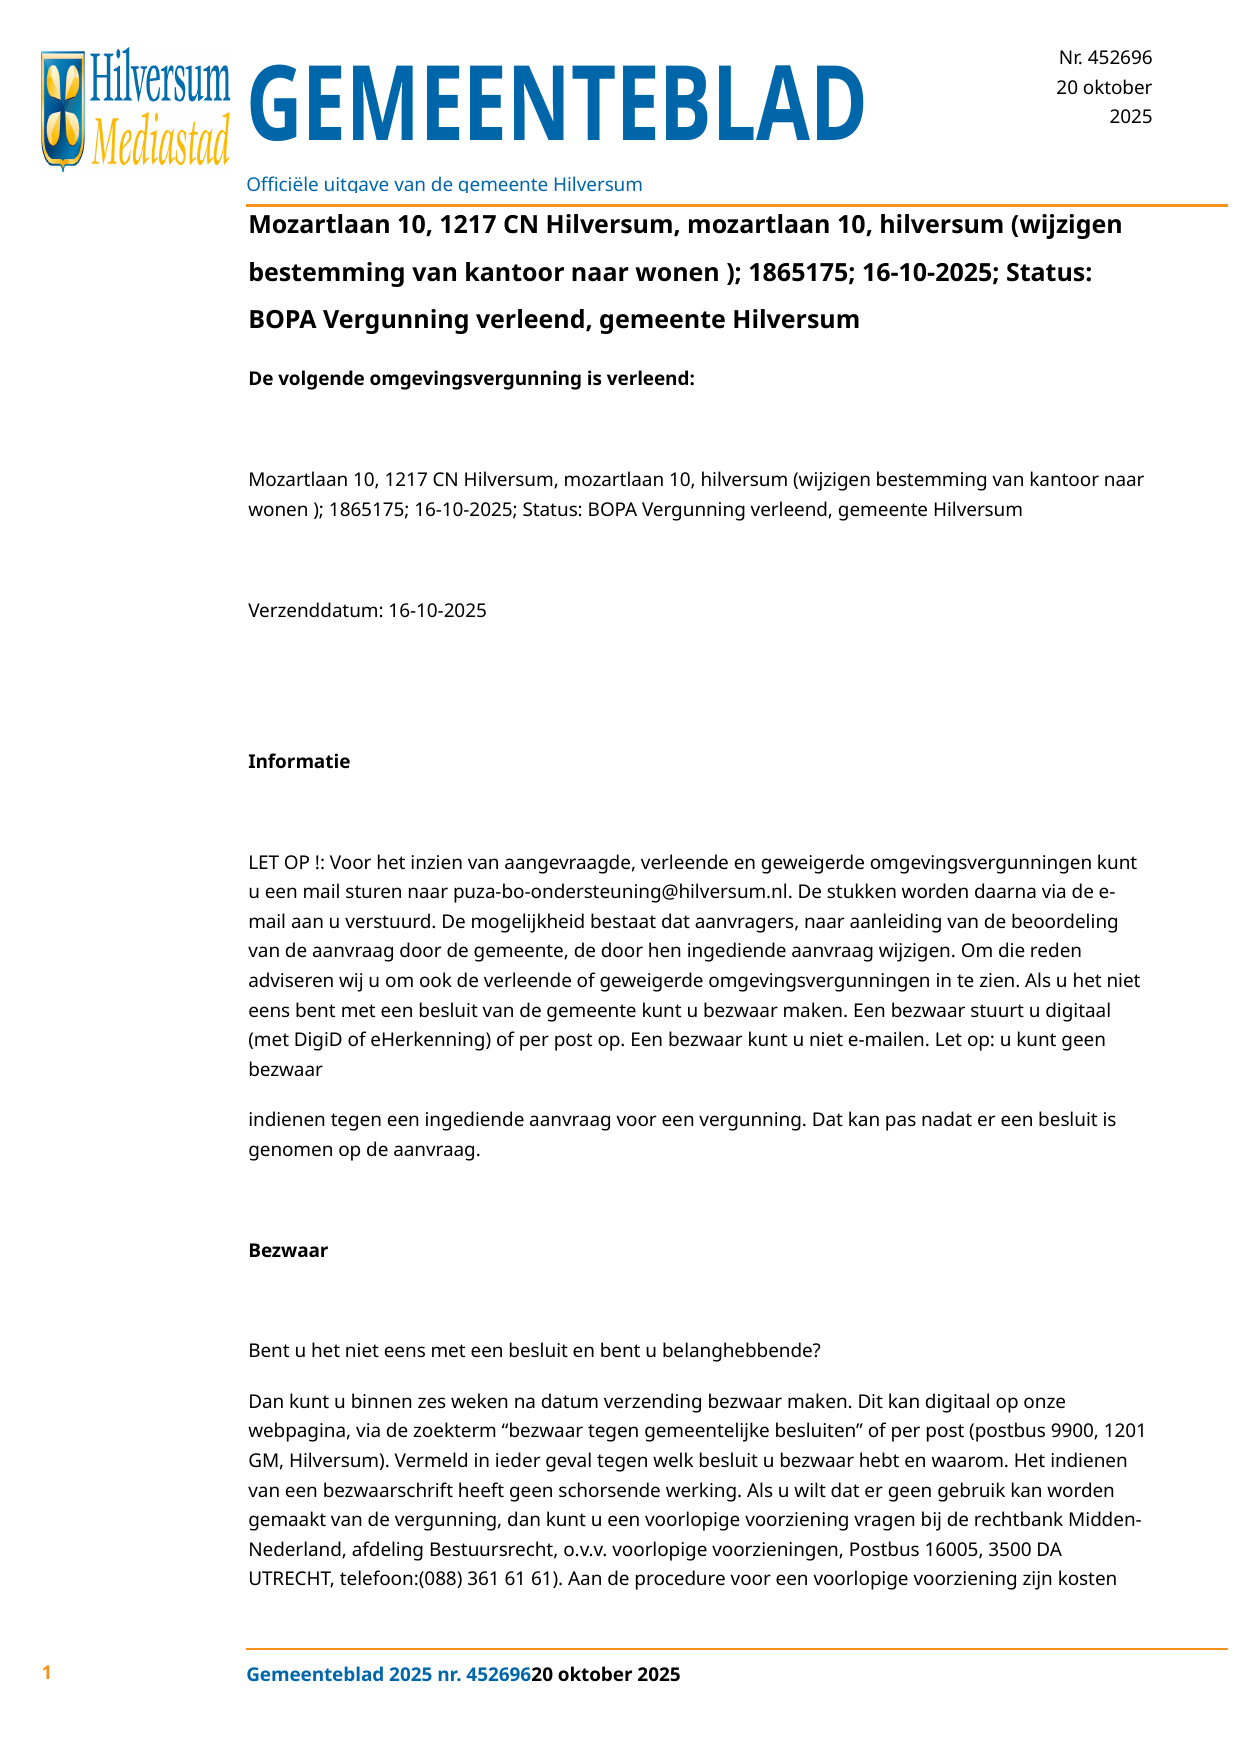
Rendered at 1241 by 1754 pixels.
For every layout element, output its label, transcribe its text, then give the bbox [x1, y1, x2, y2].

text De volgende omgevingsvergunning is verleend: [248, 366, 1152, 391]
text Mozartlaan 10, 1217 CN Hilversum, mozartlaan 10, hilversum (wijzigen bestemming van kantoor naar wonen ); 1865175; 16-10-2025; Status: BOPA Vergunning verleend, gemeente Hilversum [248, 207, 1152, 336]
text Bezwaar [248, 1237, 1152, 1262]
text Verzenddatum: 16-10-2025 [248, 597, 1152, 622]
text Informatie [248, 748, 1152, 774]
picture [41, 47, 231, 172]
text indienen tegen een ingediende aanvraag voor een vergunning. Dat kan pas nadat er een besluit is genomen op de aanvraag. [248, 1106, 1152, 1162]
text Dan kunt u binnen zes weken na datum verzending bezwaar maken. Dit kan digitaal op onze webpagina, via de zoekterm “bezwaar tegen gemeentelijke besluiten” of per post (postbus 9900, 1201 GM, Hilversum). Vermeld in ieder geval tegen welk besluit u bezwaar hebt en waarom. Het indienen van een bezwaarschrift heeft geen schorsende werking. Als u wilt dat er geen gebruik kan worden gemaakt van de vergunning, dan kunt u een voorlopige voorziening vragen bij de rechtbank Midden-Nederland, afdeling Bestuursrecht, o.v.v. voorlopige voorzieningen, Postbus 16005, 3500 DA UTRECHT, telefoon:(088) 361 61 61). Aan de procedure voor een voorlopige voorziening zijn kosten [248, 1388, 1152, 1591]
text Mozartlaan 10, 1217 CN Hilversum, mozartlaan 10, hilversum (wijzigen bestemming van kantoor naar wonen ); 1865175; 16-10-2025; Status: BOPA Vergunning verleend, gemeente Hilversum [248, 466, 1152, 522]
text LET OP !: Voor het inzien van aangevraagde, verleende en geweigerde omgevingsvergunningen kunt u een mail sturen naar puza-bo-ondersteuning@hilversum.nl. De stukken worden daarna via de e-mail aan u verstuurd. De mogelijkheid bestaat dat aanvragers, naar aanleiding van de beoordeling van de aanvraag door de gemeente, de door hen ingediende aanvraag wijzigen. Om die reden adviseren wij u om ook de verleende of geweigerde omgevingsvergunningen in te zien. Als u het niet eens bent met een besluit van de gemeente kunt u bezwaar maken. Een bezwaar stuurt u digitaal (met DigiD of eHerkenning) of per post op. Een bezwaar kunt u niet e-mailen. Let op: u kunt geen bezwaar [248, 849, 1152, 1082]
text Bent u het niet eens met een besluit en bent u belanghebbende? [248, 1338, 1152, 1363]
